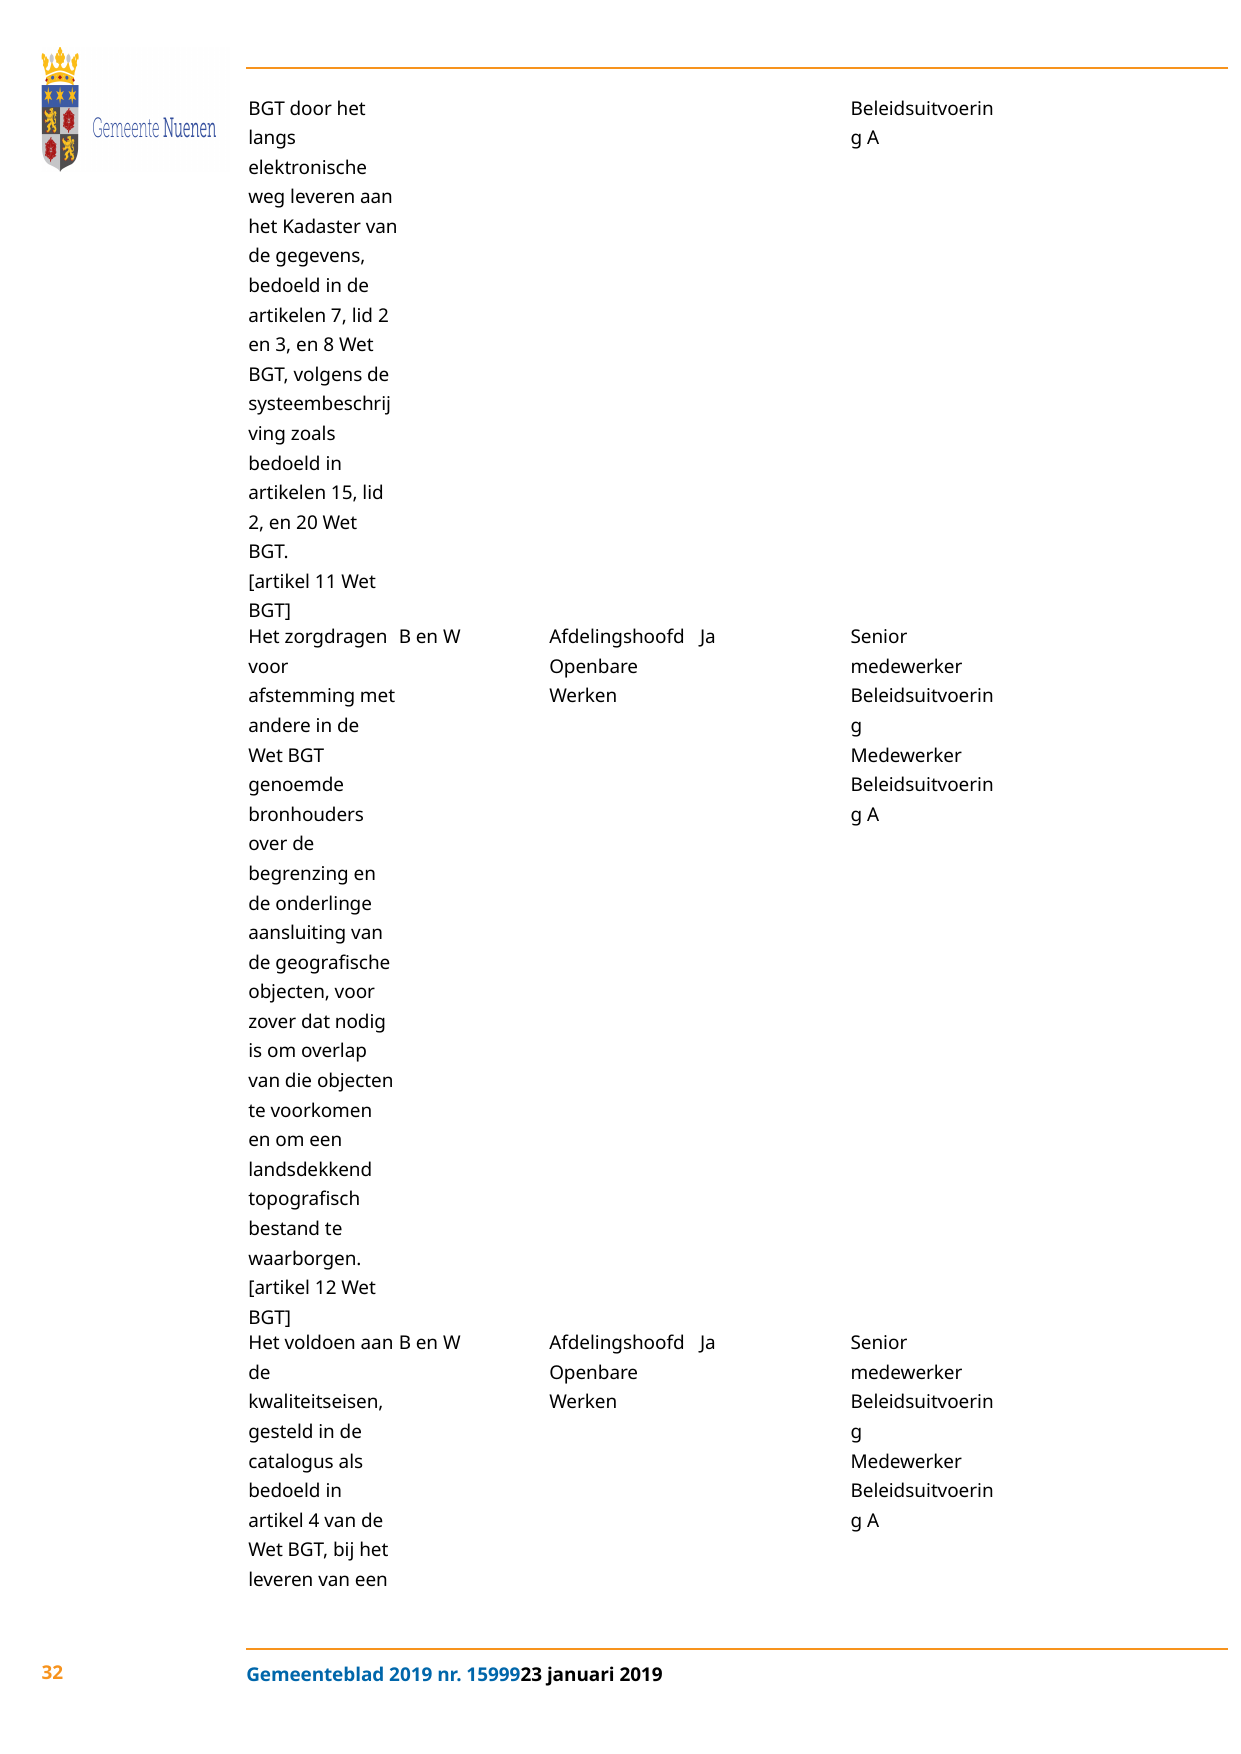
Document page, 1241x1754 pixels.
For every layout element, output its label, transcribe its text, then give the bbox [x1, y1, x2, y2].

table_cell BGT door het langs elektronische weg leveren aan het Kadaster van de gegevens, bedoeld in de artikelen 7, lid 2 en 3, en 8 Wet BGT, volgens de systeembeschrijving zoals bedoeld in artikelen 15, lid 2, en 20 Wet BGT. [artikel 11 Wet BGT] [248, 95, 398, 623]
table_cell B en W [399, 1330, 549, 1592]
table_cell [1001, 95, 1152, 623]
table_cell Ja [700, 1330, 850, 1592]
table_cell Afdelingshoofd Openbare Werken [549, 1330, 700, 1592]
table_cell Beleidsuitvoering A [850, 95, 1001, 623]
table_cell Senior medewerker Beleidsuitvoering Medewerker Beleidsuitvoering A [850, 624, 1001, 1329]
table_cell Senior medewerker Beleidsuitvoering Medewerker Beleidsuitvoering A [850, 1330, 1001, 1592]
table_cell Afdelingshoofd Openbare Werken [549, 624, 700, 1329]
table_cell B en W [399, 624, 549, 1329]
table_cell [549, 95, 700, 623]
table_cell [700, 95, 850, 623]
table_cell Ja [700, 624, 850, 1329]
table_cell Het voldoen aan de kwaliteitseisen, gesteld in de catalogus als bedoeld in artikel 4 van de Wet BGT, bij het leveren van een [248, 1330, 398, 1592]
picture [41, 47, 231, 172]
table_cell [1001, 1330, 1152, 1592]
table_cell Het zorgdragen voor afstemming met andere in de Wet BGT genoemde bronhouders over de begrenzing en de onderlinge aansluiting van de geografische objecten, voor zover dat nodig is om overlap van die objecten te voorkomen en om een landsdekkend topografisch bestand te waarborgen. [artikel 12 Wet BGT] [248, 624, 398, 1329]
table_cell [399, 95, 549, 623]
table_cell [1001, 624, 1152, 1329]
